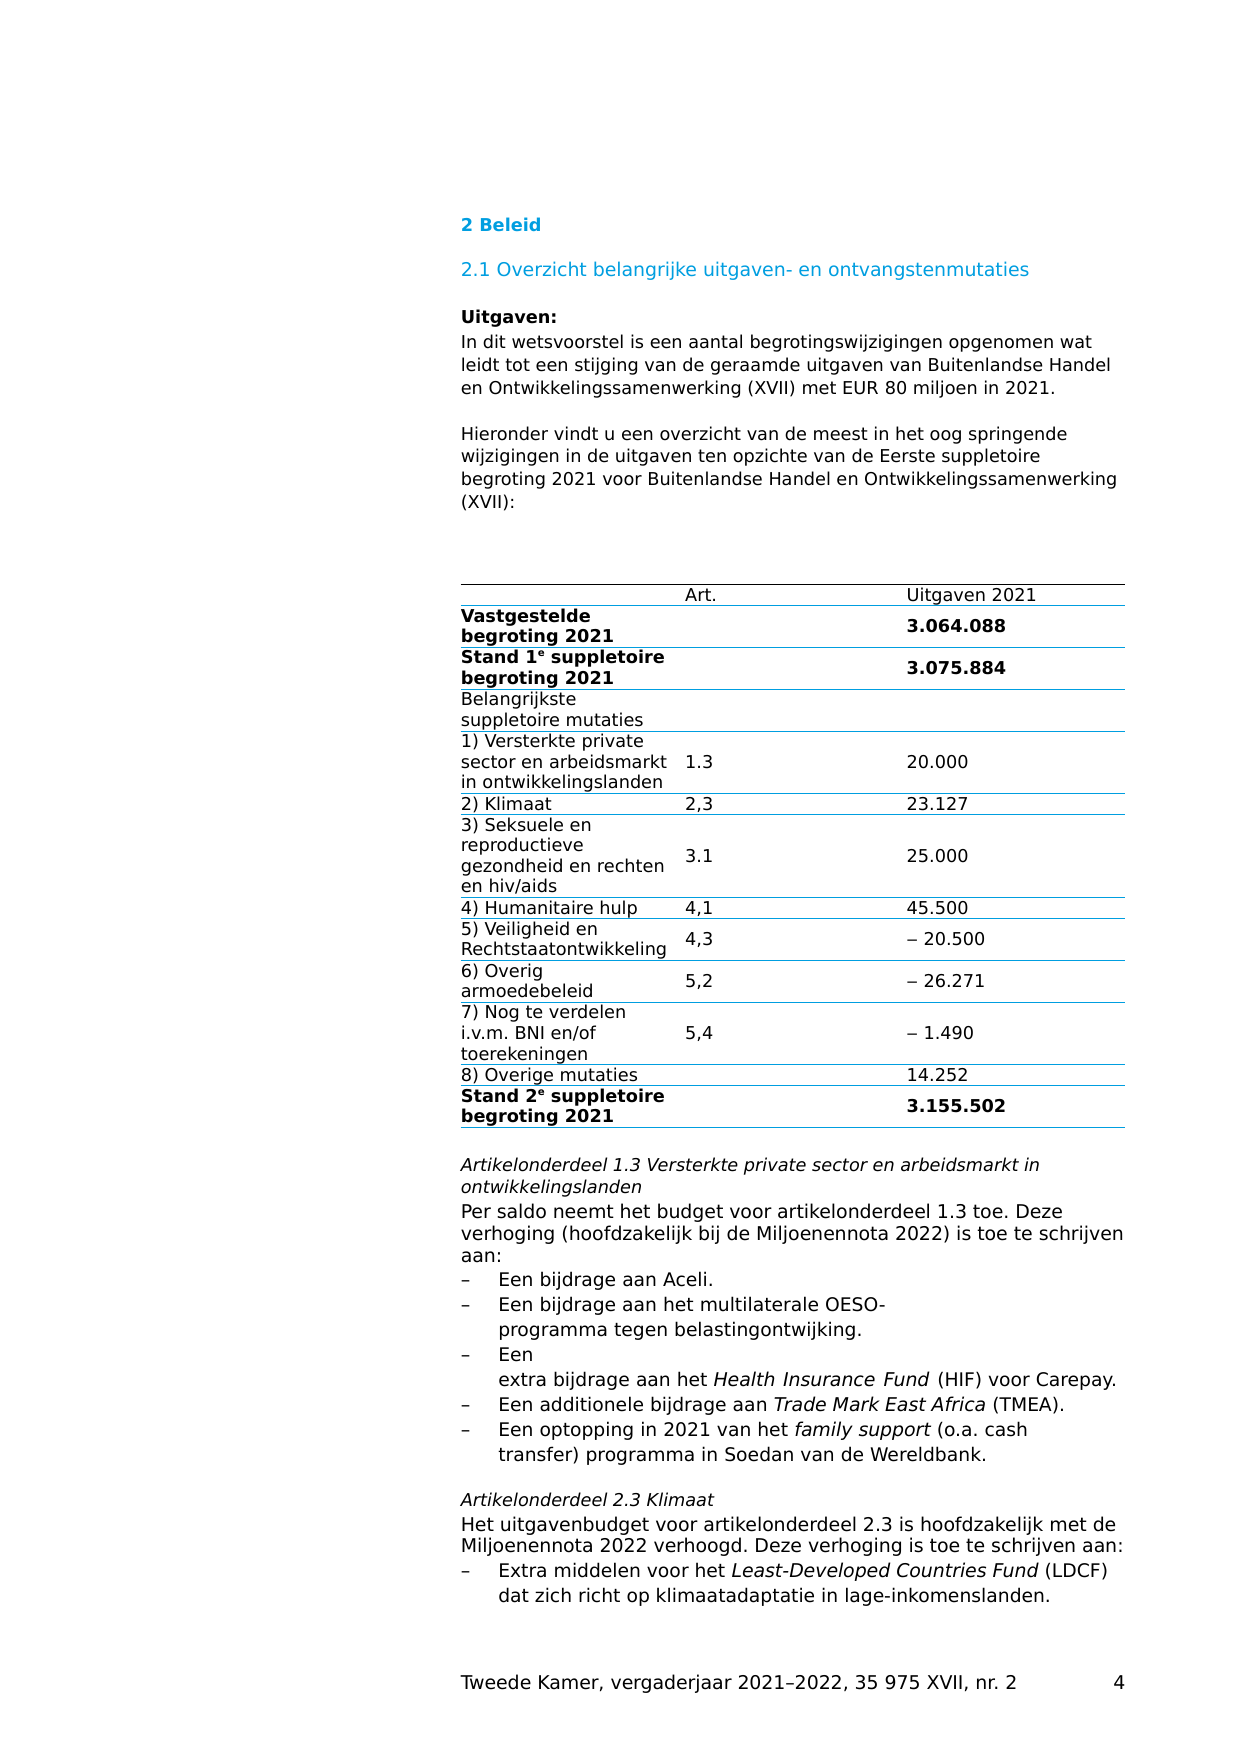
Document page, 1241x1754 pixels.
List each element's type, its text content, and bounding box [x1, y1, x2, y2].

table_cell 1.3 [682, 732, 903, 793]
table_cell 25.000 [904, 815, 1125, 897]
text Artikelonderdeel 1.3 Versterkte private sector en arbeidsmarkt in ontwikkelingslanden [461, 1153, 1125, 1198]
table_cell 23.127 [904, 794, 1125, 814]
table_cell Uitgaven 2021 [904, 585, 1125, 605]
table_cell Belangrijkste suppletoire mutaties [461, 690, 682, 731]
table_cell 5) Veiligheid en Rechtstaatontwikkeling [461, 919, 682, 960]
table_cell 1) Versterkte private sector en arbeidsmarkt in ontwikkelingslanden [461, 732, 682, 793]
list Een bijdrage aan het multilaterale OESO-programma tegen belasting­ontwijking. [461, 1291, 1125, 1341]
table_cell 3.155.502 [904, 1086, 1125, 1127]
table_cell Stand 1e suppletoire begroting 2021 [461, 648, 682, 689]
table_cell 5,2 [682, 961, 903, 1002]
table_cell [682, 606, 903, 647]
table_cell 4,1 [682, 898, 903, 918]
title 2.1 Overzicht belangrijke uitgaven- en ontvangstenmutaties [461, 259, 1125, 281]
table_cell Stand 2e suppletoire begroting 2021 [461, 1086, 682, 1127]
text Het uitgavenbudget voor artikelonderdeel 2.3 is hoofdzakelijk met de Miljoenennota 2022 verhoogd. Deze verhoging is toe te schrijven aan: [461, 1513, 1125, 1557]
table_cell ‒ 20.500 [904, 919, 1125, 960]
table_cell 7) Nog te verdelen i.v.m. BNI en/of toerekeningen [461, 1003, 682, 1064]
table_cell 3.064.088 [904, 606, 1125, 647]
table_cell [682, 648, 903, 689]
text In dit wetsvoorstel is een aantal begrotingswijzigingen opgenomen wat leidt tot een stijging van de geraamde uitgaven van Buitenlandse Handel en Ontwikkelingssamenwerking (XVII) met EUR 80 miljoen in 2021. [461, 330, 1125, 399]
list Extra middelen voor het Least-Developed Countries Fund (LDCF) dat zich richt op klimaatadaptatie in lage-inkomenslanden. [461, 1557, 1125, 1607]
text Artikelonderdeel 2.3 Klimaat [461, 1488, 1125, 1511]
table_cell [904, 690, 1125, 731]
table_cell Vastgestelde begroting 2021 [461, 606, 682, 647]
table_cell 5,4 [682, 1003, 903, 1064]
table_cell [461, 585, 682, 605]
table_cell 20.000 [904, 732, 1125, 793]
table_cell 8) Overige mutaties [461, 1065, 682, 1085]
list Een bijdrage aan Aceli. [461, 1266, 1125, 1291]
table_cell Art. [682, 585, 903, 605]
table_cell 45.500 [904, 898, 1125, 918]
table_cell [682, 1065, 903, 1085]
table_cell [682, 690, 903, 731]
table_cell 3.075.884 [904, 648, 1125, 689]
text Hieronder vindt u een overzicht van de meest in het oog springende wijzigingen in de uitgaven ten opzichte van de Eerste suppletoire begroting 2021 voor Buitenlandse Handel en Ontwikkelingssamenwerking (XVII): [461, 422, 1125, 513]
table_cell 3.1 [682, 815, 903, 897]
table_cell 4,3 [682, 919, 903, 960]
table_cell 6) Overig armoedebeleid [461, 961, 682, 1002]
title 2 Beleid [461, 213, 1125, 236]
table_cell 3) Seksuele en reproductieve gezondheid en rechten en hiv/aids [461, 815, 682, 897]
list Een optopping in 2021 van het family support (o.a. cash transfer) programma in Soedan van de Wereldbank. [461, 1416, 1125, 1466]
table_header Tabel 2 Belangrijkste suppletoire uitgavenmutaties 2021 (Tweede suppletoire begroting) (bedragen x € 1.000) [461, 536, 1125, 584]
table_cell 4) Humanitaire hulp [461, 898, 682, 918]
text Uitgaven: [461, 305, 1125, 328]
table_cell 14.252 [904, 1065, 1125, 1085]
table_cell [682, 1086, 903, 1127]
list Een extra bijdrage aan het Health Insurance Fund (HIF) voor Carepay. [461, 1341, 1125, 1391]
table_cell ‒ 26.271 [904, 961, 1125, 1002]
table_cell 2) Klimaat [461, 794, 682, 814]
table_cell ‒ 1.490 [904, 1003, 1125, 1064]
list Een additionele bijdrage aan Trade Mark East Africa (TMEA). [461, 1391, 1125, 1416]
table_cell 2,3 [682, 794, 903, 814]
text Per saldo neemt het budget voor artikelonderdeel 1.3 toe. Deze verhoging (hoofdzakelijk bij de Miljoenennota 2022) is toe te schrijven aan: [461, 1201, 1125, 1266]
